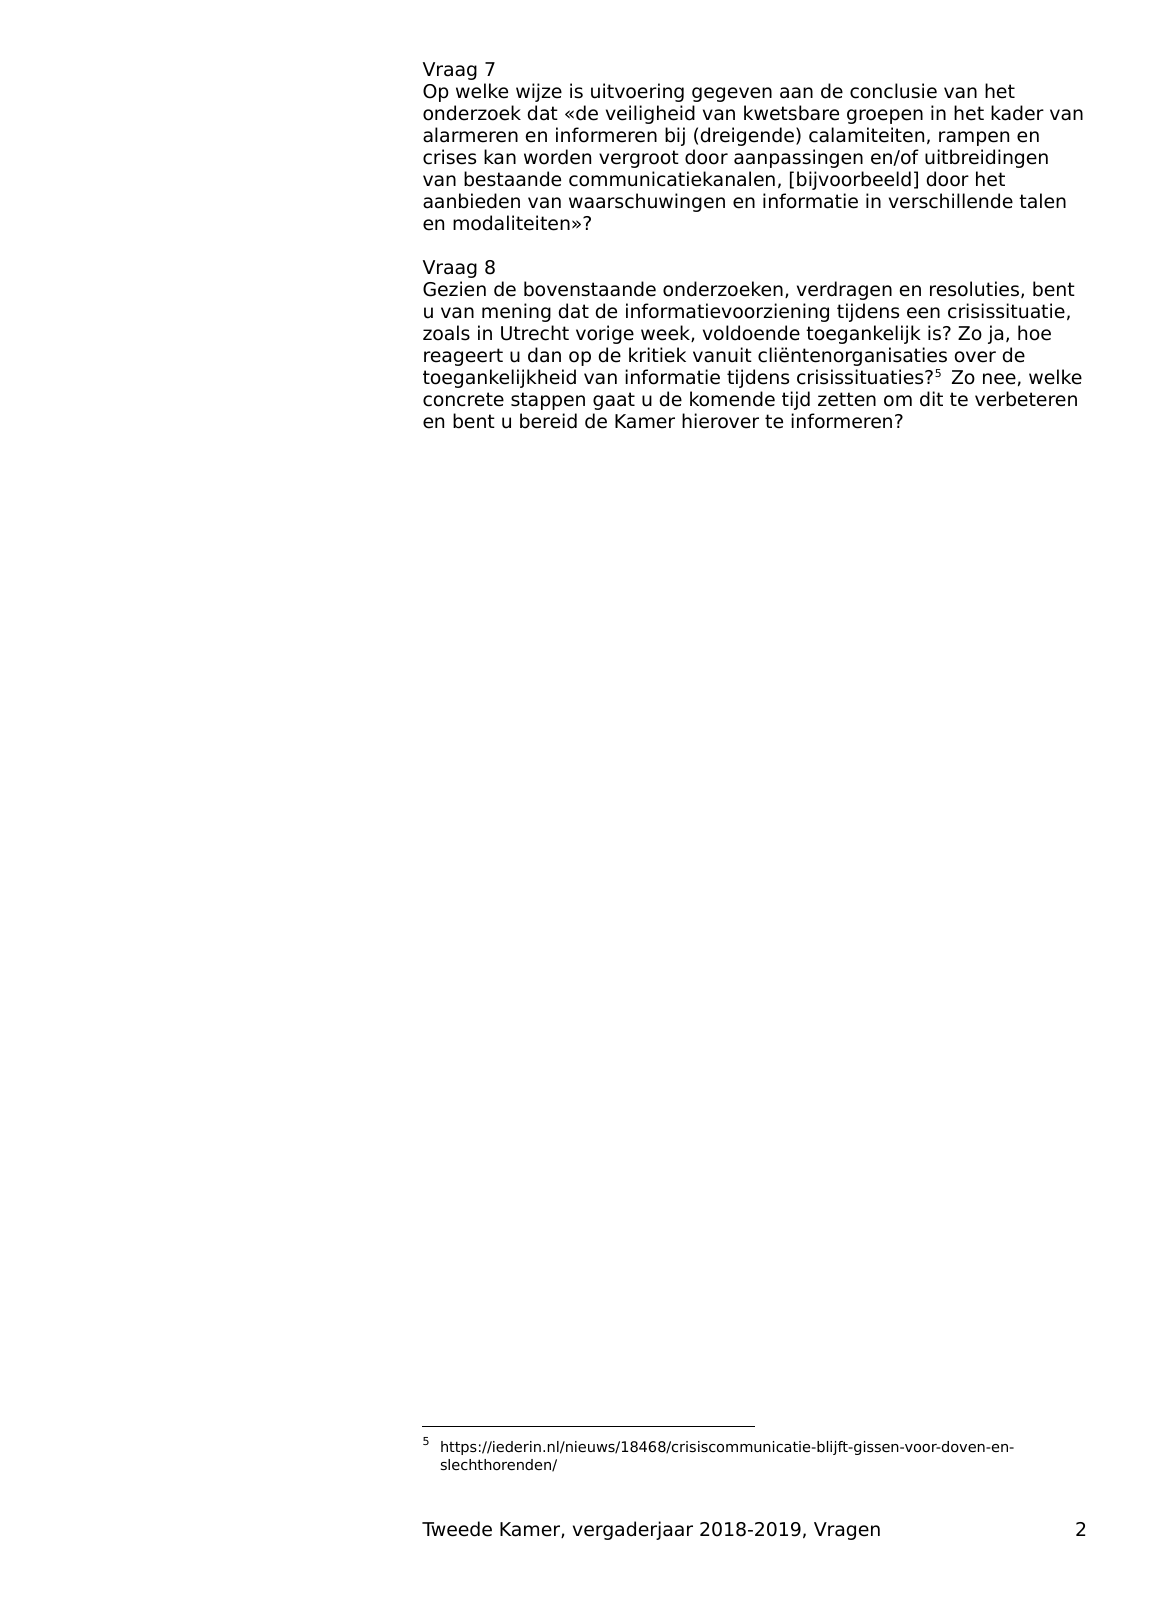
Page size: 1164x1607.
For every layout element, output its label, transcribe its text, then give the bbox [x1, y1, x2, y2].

text Vraag 8 [422, 257, 1087, 279]
text Vraag 7 [422, 59, 1087, 81]
text Gezien de bovenstaande onderzoeken, verdragen en resoluties, bent u van mening dat de informatievoorziening tijdens een crisissituatie, zoals in Utrecht vorige week, voldoende toegankelijk is? Zo ja, hoe reageert u dan op de kritiek vanuit cliëntenorganisaties over de toegankelijkheid van informatie tijdens crisissituaties? Zo nee, welke concrete stappen gaat u de komende tijd zetten om dit te verbeteren en bent u bereid de Kamer hierover te informeren? [422, 279, 1087, 433]
text https://iederin.nl/nieuws/18468/crisiscommunicatie-blijft-gissen-voor-doven-en-slechthorenden/ [422, 1435, 1087, 1474]
text Op welke wijze is uitvoering gegeven aan de conclusie van het onderzoek dat «de veiligheid van kwetsbare groepen in het kader van alarmeren en informeren bij (dreigende) calamiteiten, rampen en crises kan worden vergroot door aanpassingen en/of uitbreidingen van bestaande communicatiekanalen, [bijvoorbeeld] door het aanbieden van waarschuwingen en informatie in verschillende talen en modaliteiten»? [422, 81, 1087, 235]
